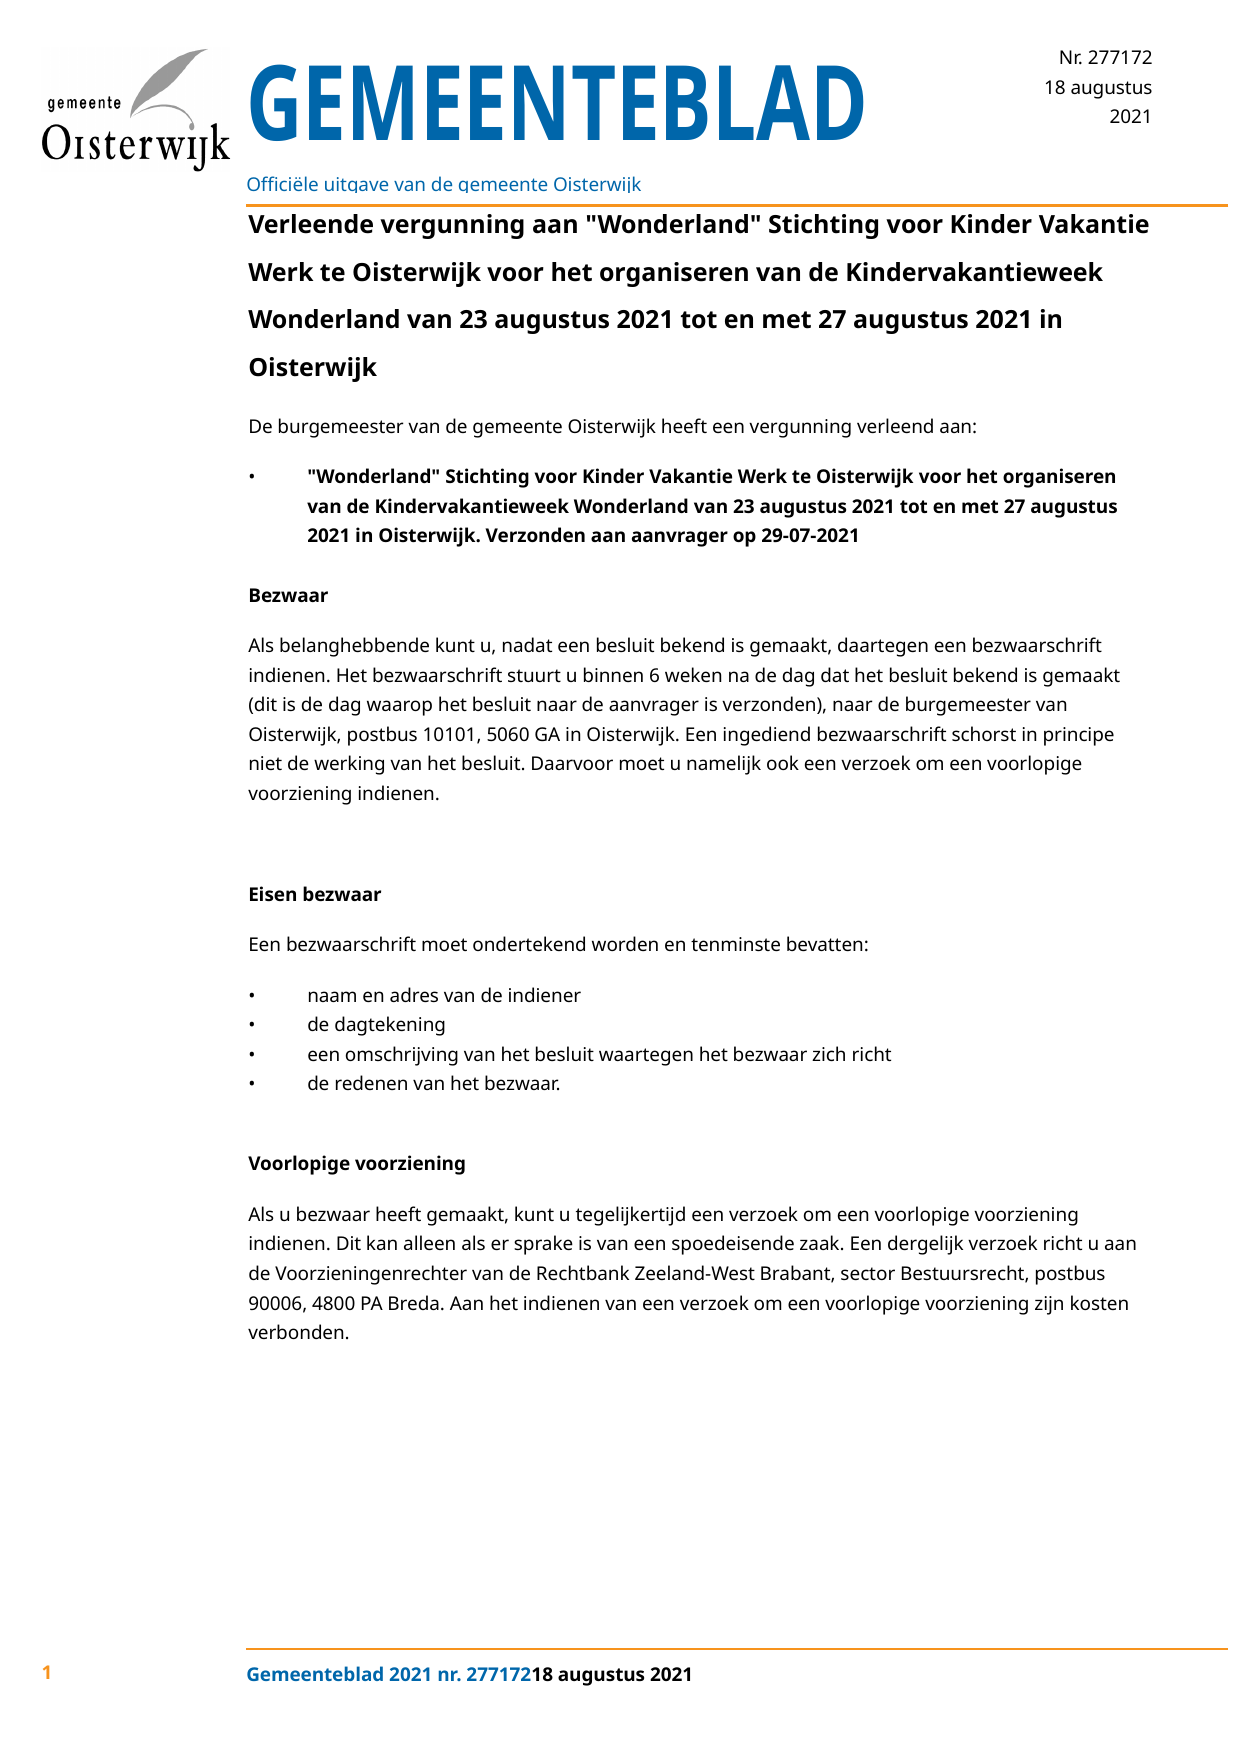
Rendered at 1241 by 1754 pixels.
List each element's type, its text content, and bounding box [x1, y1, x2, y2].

picture [41, 47, 231, 172]
text Verleende vergunning aan "Wonderland" Stichting voor Kinder Vakantie Werk te Oisterwijk voor het organiseren van de Kindervakantieweek Wonderland van 23 augustus 2021 tot en met 27 augustus 2021 in Oisterwijk [248, 207, 1152, 384]
list naam en adres van de indiener [248, 982, 1152, 1008]
text Een bezwaarschrift moet ondertekend worden en tenminste bevatten: [248, 931, 1152, 957]
text Als u bezwaar heeft gemaakt, kunt u tegelijkertijd een verzoek om een voorlopige voorziening indienen. Dit kan alleen als er sprake is van een spoedeisende zaak. Een dergelijk verzoek richt u aan de Voorzieningenrechter van de Rechtbank Zeeland-West Brabant, sector Bestuursrecht, postbus 90006, 4800 PA Breda. Aan het indienen van een verzoek om een voorlopige voorziening zijn kosten verbonden. [248, 1201, 1152, 1345]
text Eisen bezwaar [248, 881, 1152, 907]
list "Wonderland" Stichting voor Kinder Vakantie Werk te Oisterwijk voor het organiseren van de Kindervakantieweek Wonderland van 23 augustus 2021 tot en met 27 augustus 2021 in Oisterwijk. Verzonden aan aanvrager op 29-07-2021 [248, 463, 1152, 548]
text Bezwaar [248, 582, 1152, 608]
text De burgemeester van de gemeente Oisterwijk heeft een vergunning verleend aan: [248, 413, 1152, 439]
list een omschrijving van het besluit waartegen het bezwaar zich richt [248, 1041, 1152, 1067]
text Voorlopige voorziening [248, 1151, 1152, 1176]
text Als belanghebbende kunt u, nadat een besluit bekend is gemaakt, daartegen een bezwaarschrift indienen. Het bezwaarschrift stuurt u binnen 6 weken na de dag dat het besluit bekend is gemaakt (dit is de dag waarop het besluit naar de aanvrager is verzonden), naar de burgemeester van Oisterwijk, postbus 10101, 5060 GA in Oisterwijk. Een ingediend bezwaarschrift schorst in principe niet de werking van het besluit. Daarvoor moet u namelijk ook een verzoek om een voorlopige voorziening indienen. [248, 632, 1152, 806]
list de dagtekening [248, 1011, 1152, 1037]
list de redenen van het bezwaar. [248, 1071, 1152, 1096]
